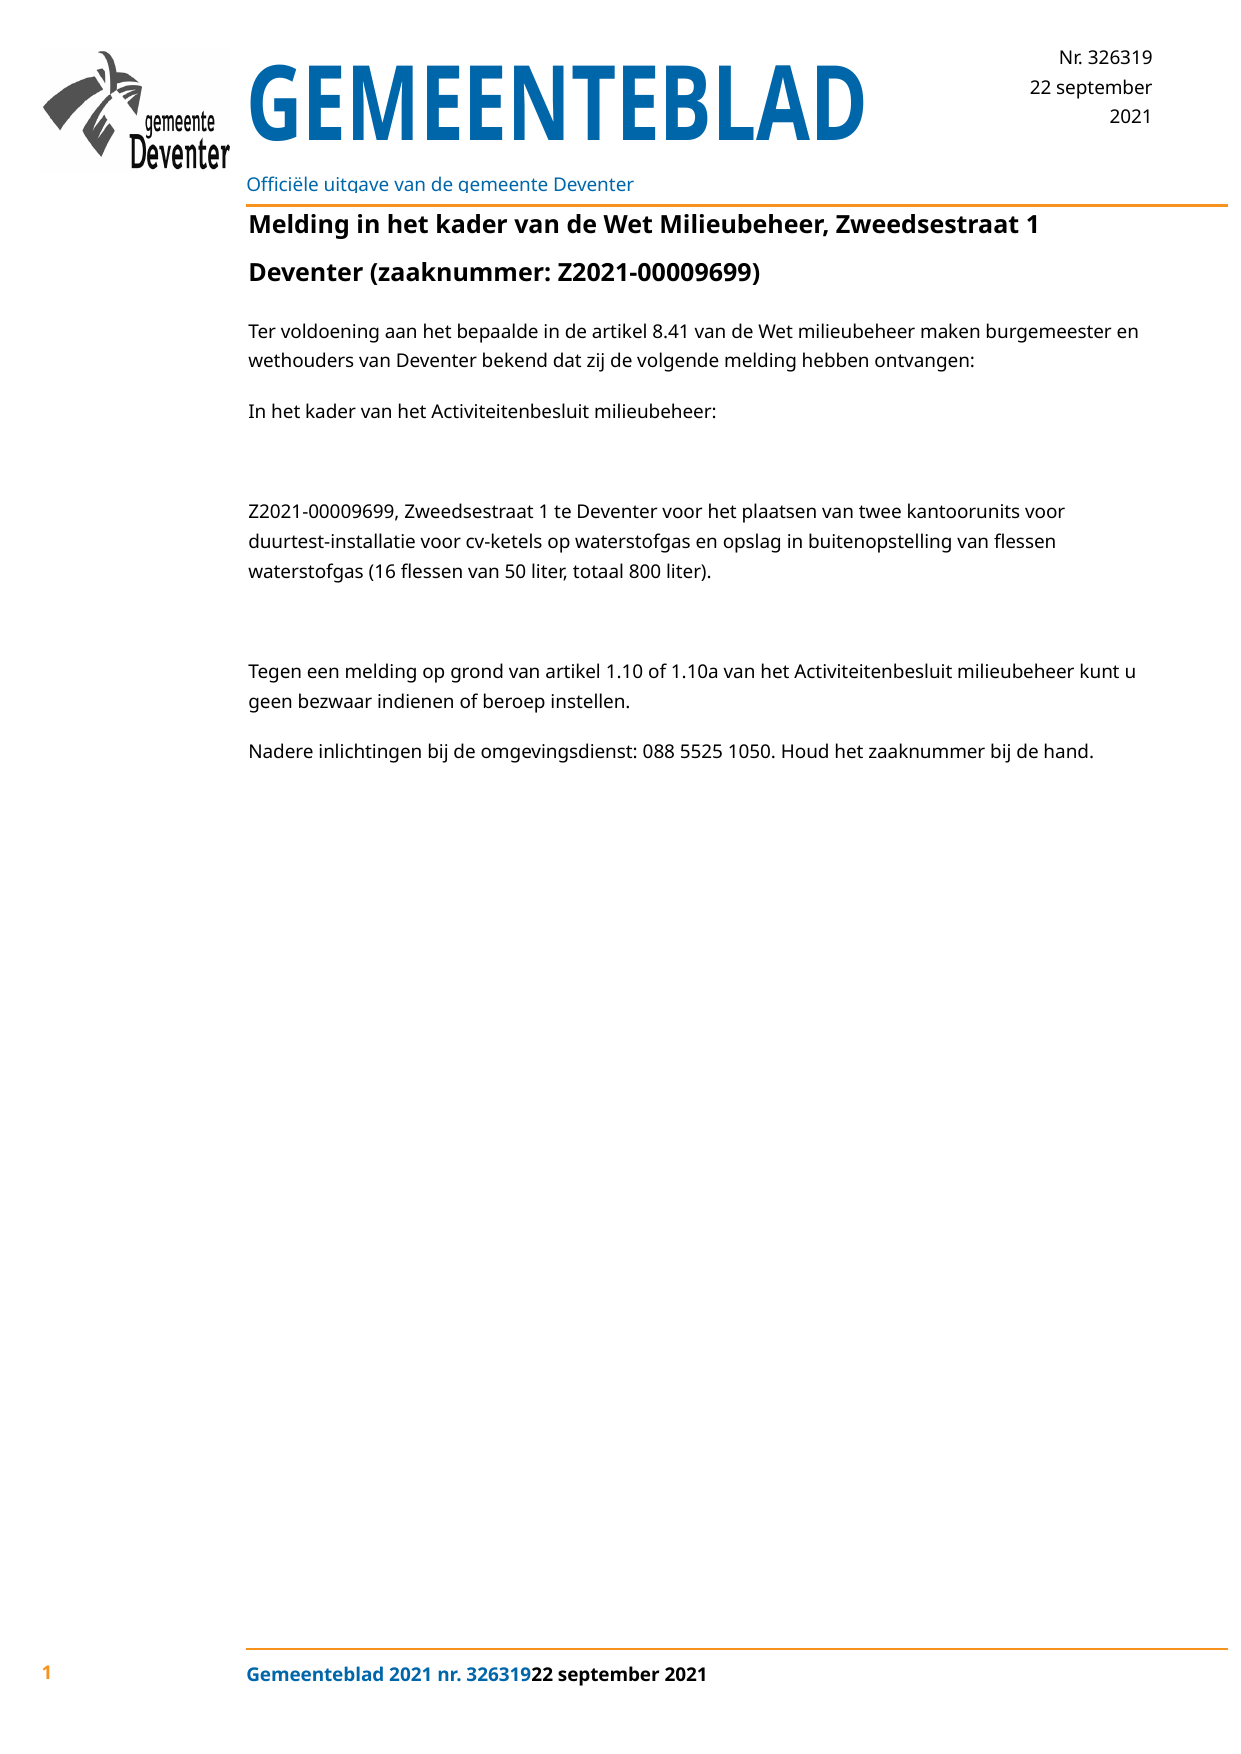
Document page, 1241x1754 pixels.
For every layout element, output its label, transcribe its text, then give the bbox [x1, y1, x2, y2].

text Tegen een melding op grond van artikel 1.10 of 1.10a van het Activiteitenbesluit milieubeheer kunt u geen bezwaar indienen of beroep instellen. [248, 659, 1152, 714]
text Melding in het kader van de Wet Milieubeheer, Zweedsestraat 1 Deventer (zaaknummer: Z2021-00009699) [248, 207, 1152, 288]
text Z2021-00009699, Zweedsestraat 1 te Deventer voor het plaatsen van twee kantoorunits voor duurtest-installatie voor cv-ketels op waterstofgas en opslag in buitenopstelling van flessen waterstofgas (16 flessen van 50 liter, totaal 800 liter). [248, 499, 1152, 584]
text In het kader van het Activiteitenbesluit milieubeheer: [248, 398, 1152, 424]
text Nadere inlichtingen bij de omgevingsdienst: 088 5525 1050. Houd het zaaknummer bij de hand. [248, 739, 1152, 764]
picture [41, 47, 231, 172]
text Ter voldoening aan het bepaalde in de artikel 8.41 van de Wet milieubeheer maken burgemeester en wethouders van Deventer bekend dat zij de volgende melding hebben ontvangen: [248, 318, 1152, 373]
